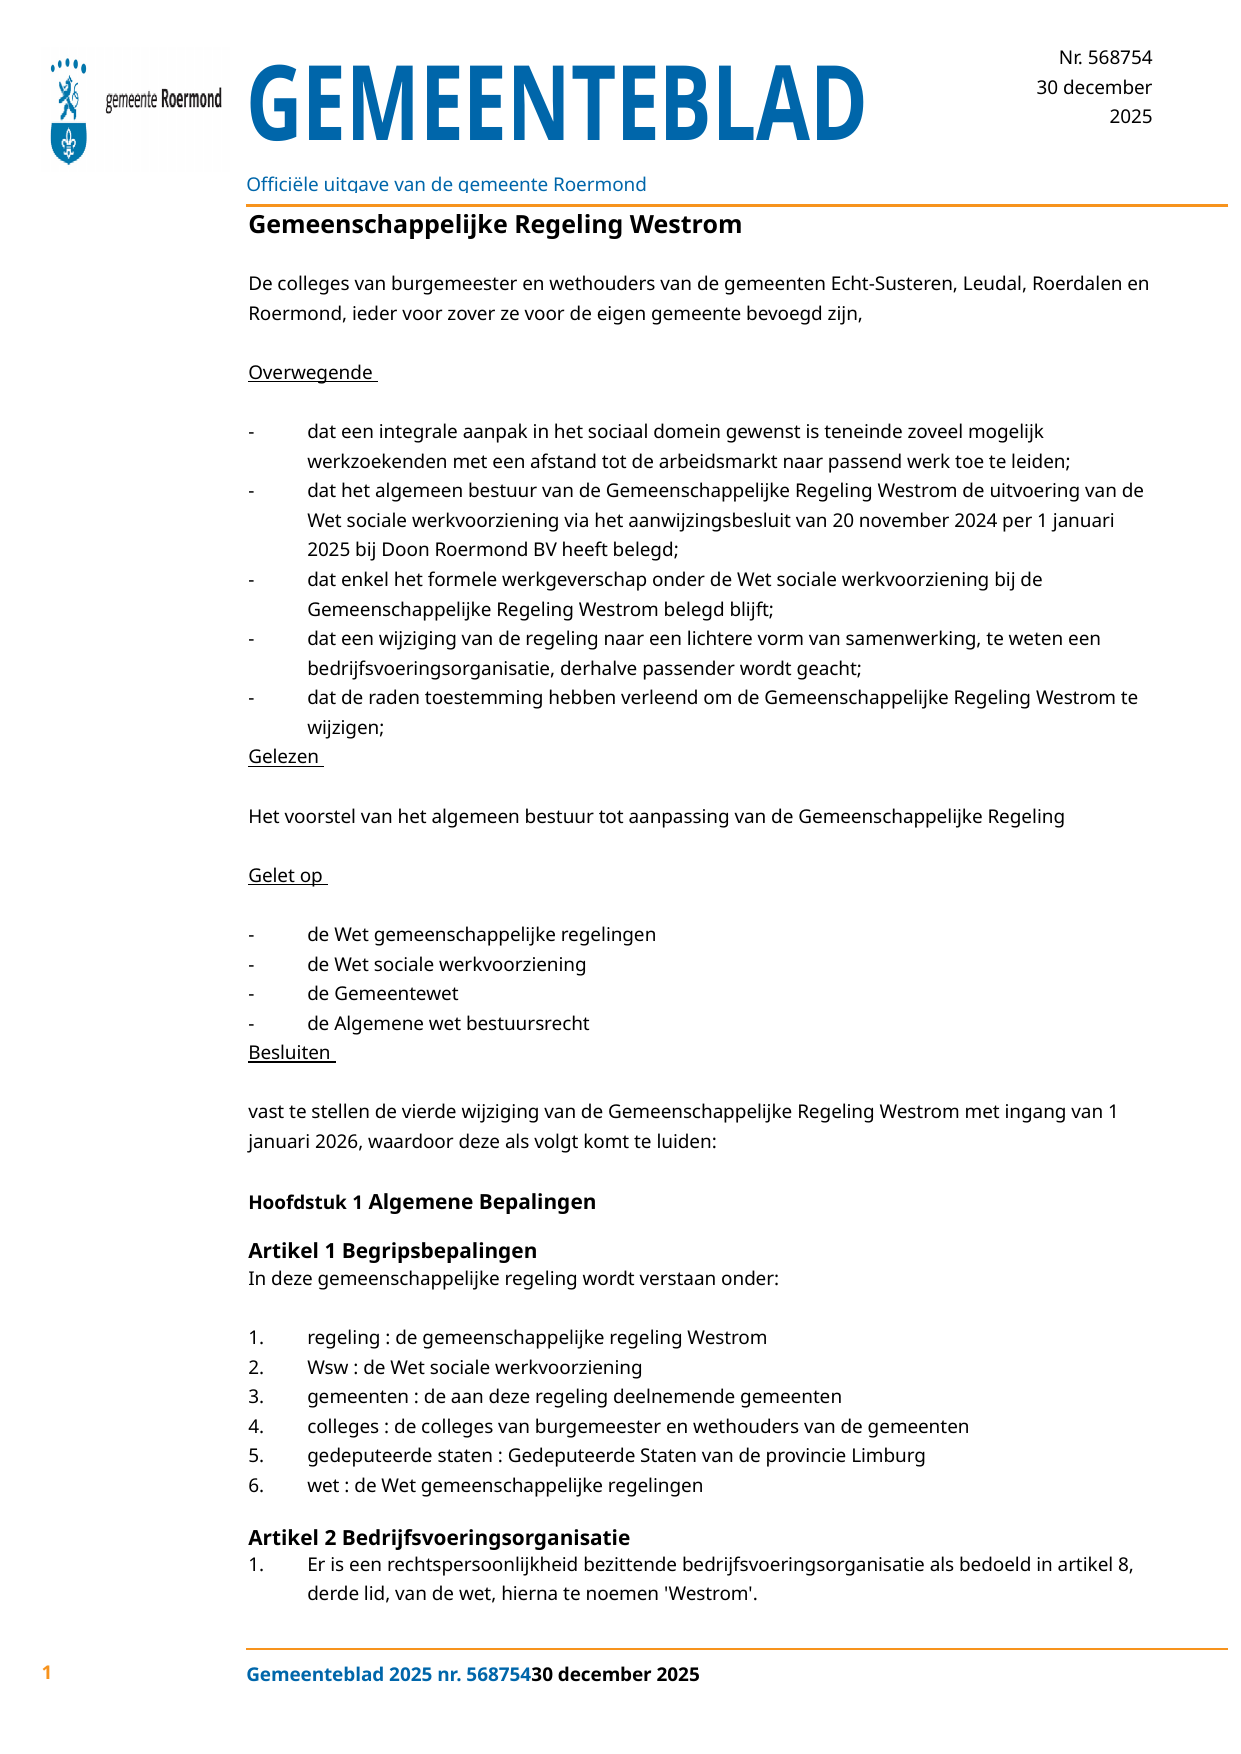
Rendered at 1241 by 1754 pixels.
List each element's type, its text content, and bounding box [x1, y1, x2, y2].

list gedeputeerde staten : Gedeputeerde Staten van de provincie Limburg [248, 1443, 1152, 1468]
text Overwegende [248, 359, 1152, 385]
text Gelet op [248, 862, 1152, 888]
list Wsw : de Wet sociale werkvoorziening [248, 1354, 1152, 1379]
list de Gemeentewet [248, 980, 1152, 1006]
list regeling : de gemeenschappelijke regeling Westrom [248, 1324, 1152, 1350]
picture [41, 47, 231, 172]
text Artikel 1 Begripsbepalingen [248, 1237, 1152, 1265]
text Hoofdstuk 1 Algemene Bepalingen [248, 1187, 1152, 1216]
list de Wet sociale werkvoorziening [248, 951, 1152, 976]
list dat het algemeen bestuur van de Gemeenschappelijke Regeling Westrom de uitvoering van de Wet sociale werkvoorziening via het aanwijzingsbesluit van 20 november 2024 per 1 januari 2025 bij Doon Roermond BV heeft belegd; [248, 477, 1152, 562]
text De colleges van burgemeester en wethouders van de gemeenten Echt-Susteren, Leudal, Roerdalen en Roermond, ieder voor zover ze voor de eigen gemeente bevoegd zijn, [248, 270, 1152, 326]
text Artikel 2 Bedrijfsvoeringsorganisatie [248, 1523, 1152, 1551]
list wet : de Wet gemeenschappelijke regelingen [248, 1472, 1152, 1498]
list gemeenten : de aan deze regeling deelnemende gemeenten [248, 1383, 1152, 1409]
text Het voorstel van het algemeen bestuur tot aanpassing van de Gemeenschappelijke Regeling [248, 803, 1152, 828]
text Besluiten [248, 1039, 1152, 1065]
list Er is een rechtspersoonlijkheid bezittende bedrijfsvoeringsorganisatie als bedoeld in artikel 8, derde lid, van de wet, hierna te noemen 'Westrom'. [248, 1551, 1152, 1606]
text In deze gemeenschappelijke regeling wordt verstaan onder: [248, 1265, 1152, 1291]
text Gelezen [248, 744, 1152, 769]
list dat de raden toestemming hebben verleend om de Gemeenschappelijke Regeling Westrom te wijzigen; [248, 684, 1152, 740]
list dat een integrale aanpak in het sociaal domein gewenst is teneinde zoveel mogelijk werkzoekenden met een afstand tot de arbeidsmarkt naar passend werk toe te leiden; [248, 418, 1152, 473]
text vast te stellen de vierde wijziging van de Gemeenschappelijke Regeling Westrom met ingang van 1 januari 2026, waardoor deze als volgt komt te luiden: [248, 1099, 1152, 1154]
list dat een wijziging van de regeling naar een lichtere vorm van samenwerking, te weten een bedrijfsvoeringsorganisatie, derhalve passender wordt geacht; [248, 625, 1152, 681]
list de Wet gemeenschappelijke regelingen [248, 921, 1152, 947]
list dat enkel het formele werkgeverschap onder de Wet sociale werkvoorziening bij de Gemeenschappelijke Regeling Westrom belegd blijft; [248, 566, 1152, 621]
list de Algemene wet bestuursrecht [248, 1010, 1152, 1036]
text Gemeenschappelijke Regeling Westrom [248, 207, 1152, 241]
list colleges : de colleges van burgemeester en wethouders van de gemeenten [248, 1413, 1152, 1439]
